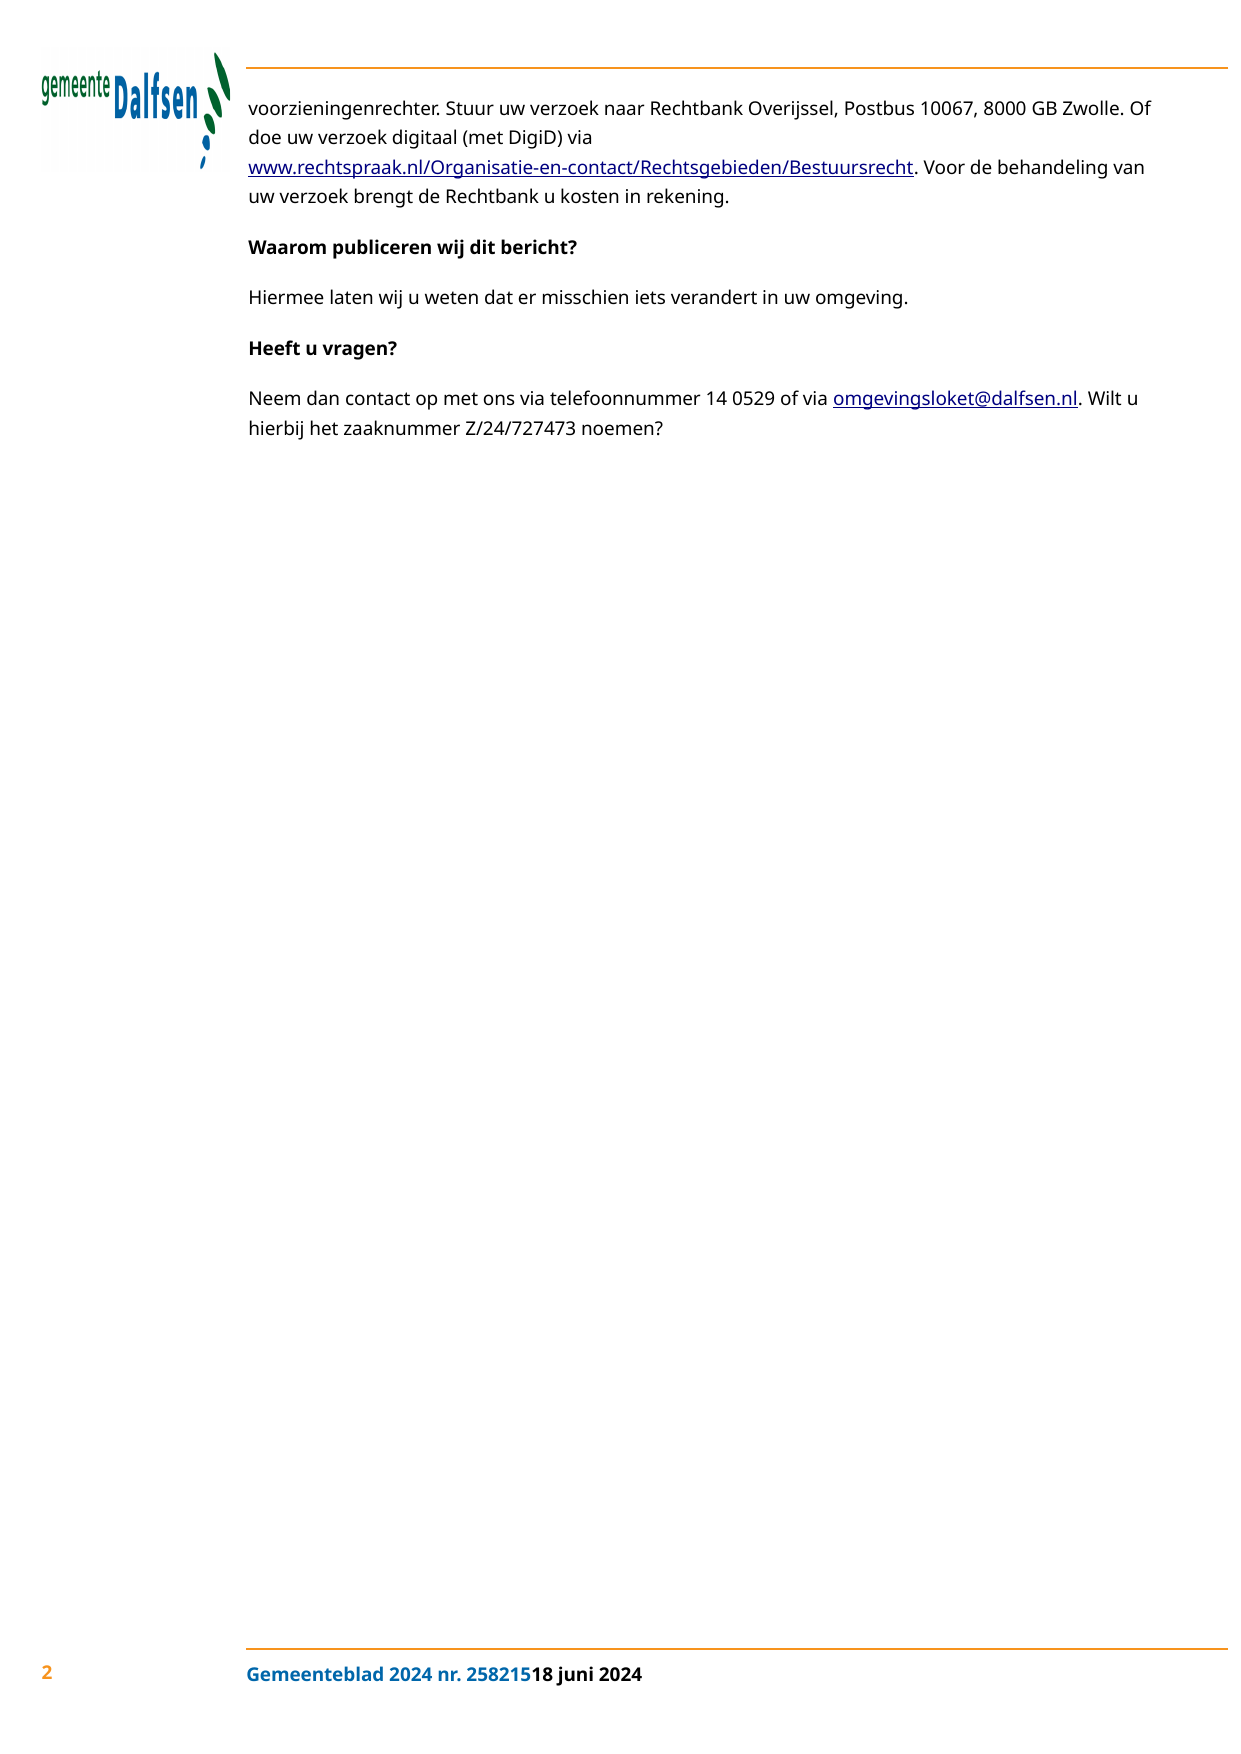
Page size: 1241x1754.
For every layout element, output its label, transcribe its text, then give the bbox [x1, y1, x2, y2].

text Waarom publiceren wij dit bericht? [248, 234, 1152, 260]
text voorzieningenrechter. Stuur uw verzoek naar Rechtbank Overijssel, Postbus 10067, 8000 GB Zwolle. Of doe uw verzoek digitaal (met DigiD) via www.rechtspraak.nl/Organisatie-en-contact/Rechtsgebieden/Bestuursrecht. Voor de behandeling van uw verzoek brengt de Rechtbank u kosten in rekening. [248, 95, 1152, 209]
picture [41, 47, 231, 172]
text Heeft u vragen? [248, 335, 1152, 361]
text Neem dan contact op met ons via telefoonnummer 14 0529 of via omgevingsloket@dalfsen.nl. Wilt u hierbij het zaaknummer Z/24/727473 noemen? [248, 385, 1152, 441]
text Hiermee laten wij u weten dat er misschien iets verandert in uw omgeving. [248, 284, 1152, 310]
